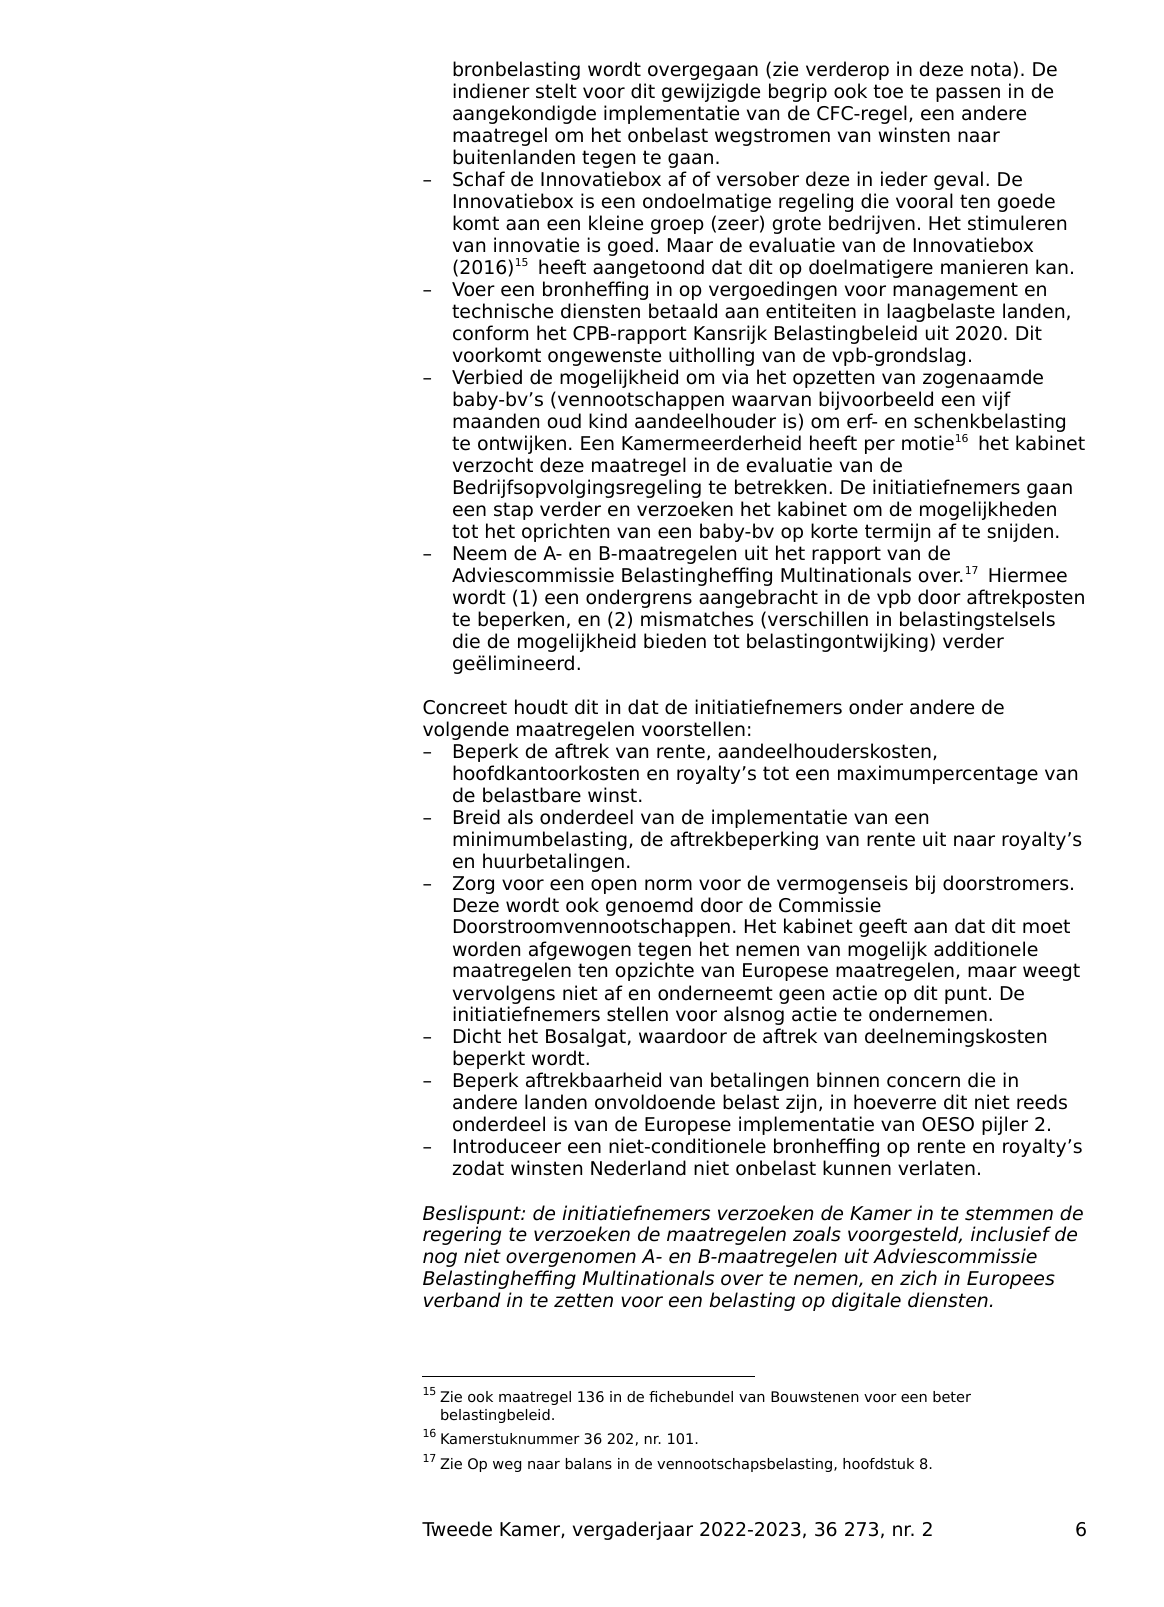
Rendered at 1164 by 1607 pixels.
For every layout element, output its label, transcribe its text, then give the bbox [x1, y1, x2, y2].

text bronbelasting wordt overgegaan (zie verderop in deze nota). De indiener stelt voor dit gewijzigde begrip ook toe te passen in de aangekondigde implementatie van de CFC-regel, een andere maatregel om het onbelast wegstromen van winsten naar buitenlanden tegen te gaan. [422, 59, 1087, 169]
text – Introduceer een niet-conditionele bronheffing op rente en royalty’s zodat winsten Nederland niet onbelast kunnen verlaten. [422, 1136, 1087, 1180]
text – Dicht het Bosalgat, waardoor de aftrek van deelnemingskosten beperkt wordt. [422, 1026, 1087, 1070]
text Kamerstuknummer 36 202, nr. 101. [422, 1427, 1087, 1449]
text – Zorg voor een open norm voor de vermogenseis bij doorstromers. Deze wordt ook genoemd door de Commissie Doorstroomvennootschappen. Het kabinet geeft aan dat dit moet worden afgewogen tegen het nemen van mogelijk additionele maatregelen ten opzichte van Europese maatregelen, maar weegt vervolgens niet af en onderneemt geen actie op dit punt. De initiatiefnemers stellen voor alsnog actie te ondernemen. [422, 872, 1087, 1026]
text – Beperk aftrekbaarheid van betalingen binnen concern die in andere landen onvoldoende belast zijn, in hoeverre dit niet reeds onderdeel is van de Europese implementatie van OESO pijler 2. [422, 1070, 1087, 1136]
text Beslispunt: de initiatiefnemers verzoeken de Kamer in te stemmen de regering te verzoeken de maatregelen zoals voorgesteld, inclusief de nog niet overgenomen A- en B-maatregelen uit Adviescommissie Belastingheffing Multinationals over te nemen, en zich in Europees verband in te zetten voor een belasting op digitale diensten. [422, 1202, 1087, 1312]
text – Beperk de aftrek van rente, aandeelhouderskosten, hoofdkantoorkosten en royalty’s tot een maximumpercentage van de belastbare winst. [422, 741, 1087, 807]
text – Verbied de mogelijkheid om via het opzetten van zogenaamde baby-bv’s (vennootschappen waarvan bijvoorbeeld een vijf maanden oud kind aandeelhouder is) om erf- en schenkbelasting te ontwijken. Een Kamermeerderheid heeft per motie het kabinet verzocht deze maatregel in de evaluatie van de Bedrijfsopvolgingsregeling te betrekken. De initiatiefnemers gaan een stap verder en verzoeken het kabinet om de mogelijkheden tot het oprichten van een baby-bv op korte termijn af te snijden. [422, 367, 1087, 543]
text Zie Op weg naar balans in de vennootschapsbelasting, hoofdstuk 8. [422, 1452, 1087, 1474]
text Zie ook maatregel 136 in de fichebundel van Bouwstenen voor een beter belastingbeleid. [422, 1385, 1087, 1424]
text – Neem de A- en B-maatregelen uit het rapport van de Adviescommissie Belastingheffing Multinationals over. Hiermee wordt (1) een ondergrens aangebracht in de vpb door aftrekposten te beperken, en (2) mismatches (verschillen in belastingstelsels die de mogelijkheid bieden tot belastingontwijking) verder geëlimineerd. [422, 543, 1087, 674]
text Concreet houdt dit in dat de initiatiefnemers onder andere de volgende maatregelen voorstellen: [422, 697, 1087, 741]
text – Breid als onderdeel van de implementatie van een minimumbelasting, de aftrekbeperking van rente uit naar royalty’s en huurbetalingen. [422, 807, 1087, 872]
text – Voer een bronheffing in op vergoedingen voor management en technische diensten betaald aan entiteiten in laagbelaste landen, conform het CPB-rapport Kansrijk Belastingbeleid uit 2020. Dit voorkomt ongewenste uitholling van de vpb-grondslag. [422, 279, 1087, 367]
text – Schaf de Innovatiebox af of versober deze in ieder geval. De Innovatiebox is een ondoelmatige regeling die vooral ten goede komt aan een kleine groep (zeer) grote bedrijven. Het stimuleren van innovatie is goed. Maar de evaluatie van de Innovatiebox (2016) heeft aangetoond dat dit op doelmatigere manieren kan. [422, 169, 1087, 279]
